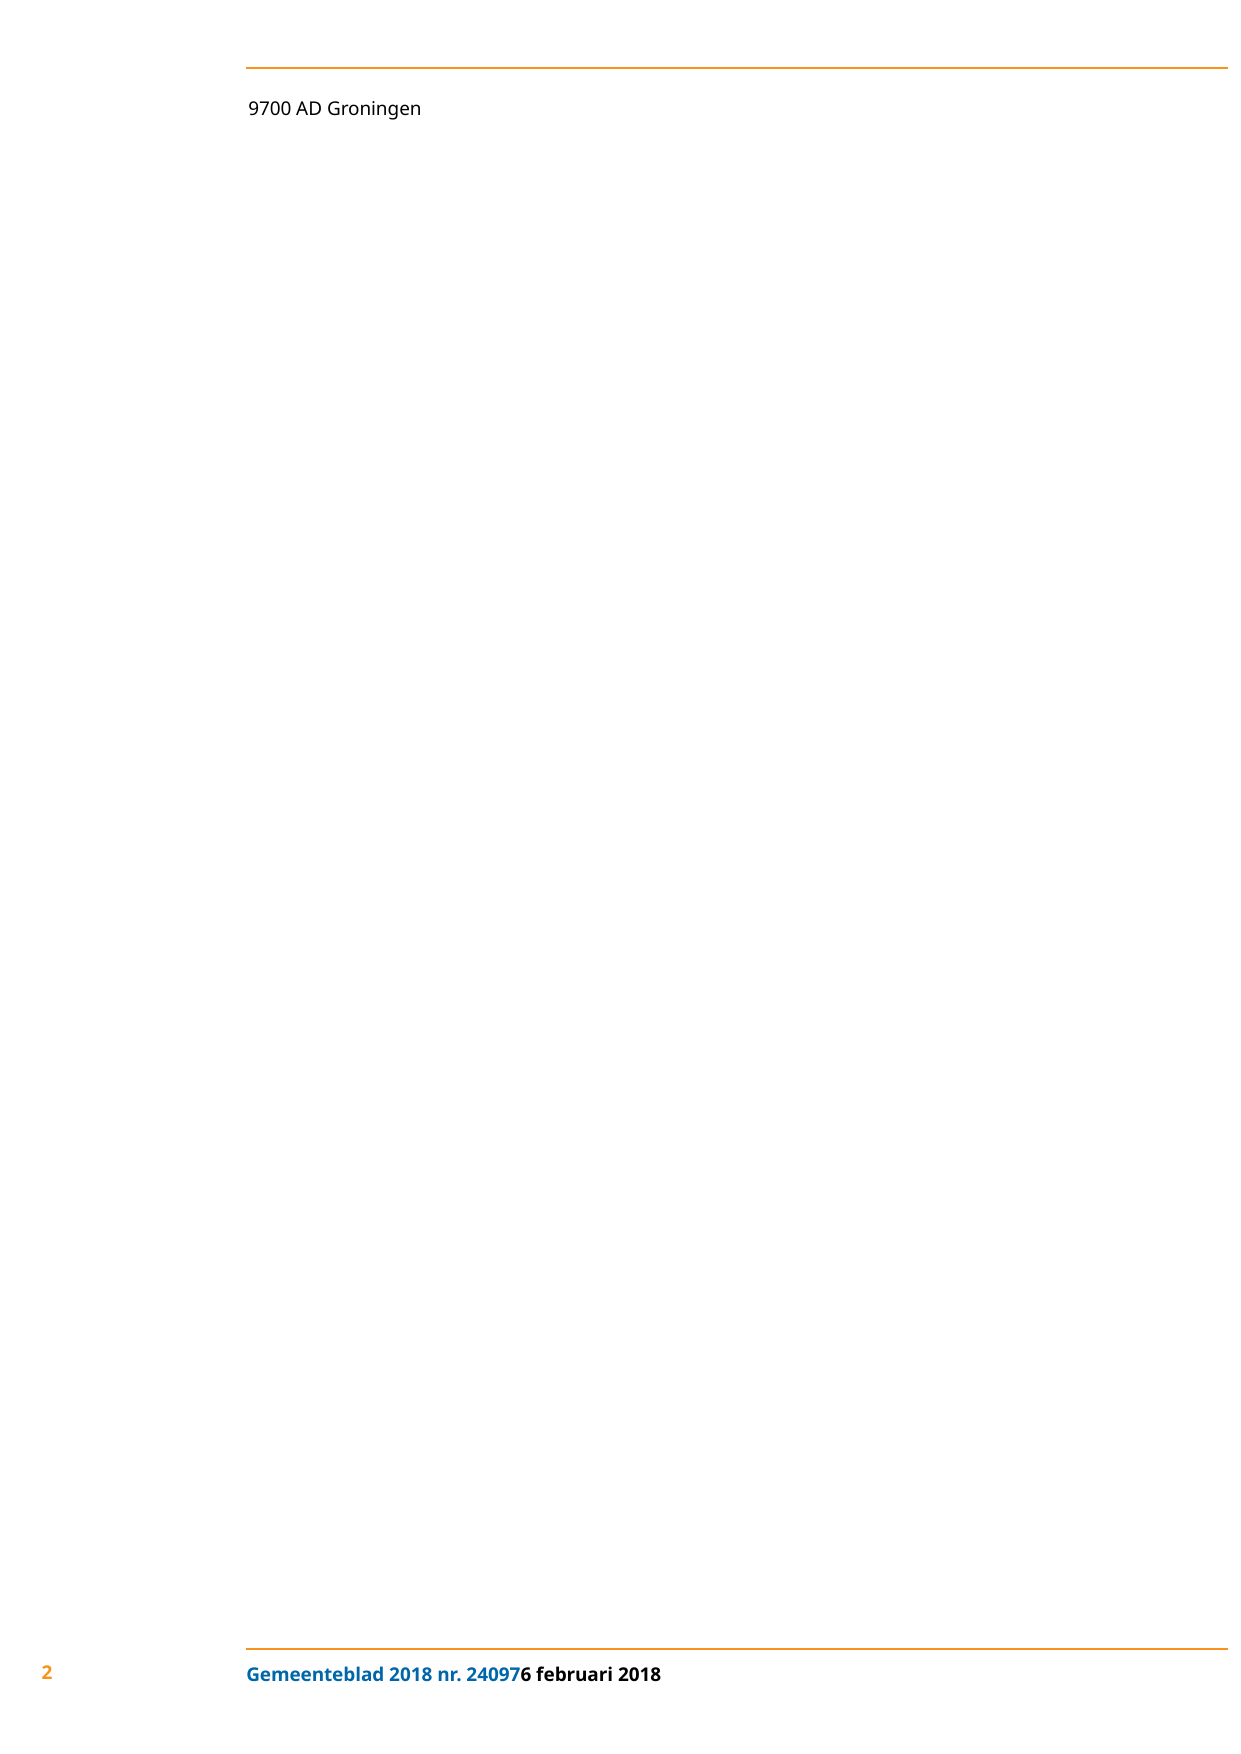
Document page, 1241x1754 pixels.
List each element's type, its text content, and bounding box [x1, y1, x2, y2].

text 9700 AD Groningen [248, 95, 1152, 121]
picture [41, 47, 231, 172]
